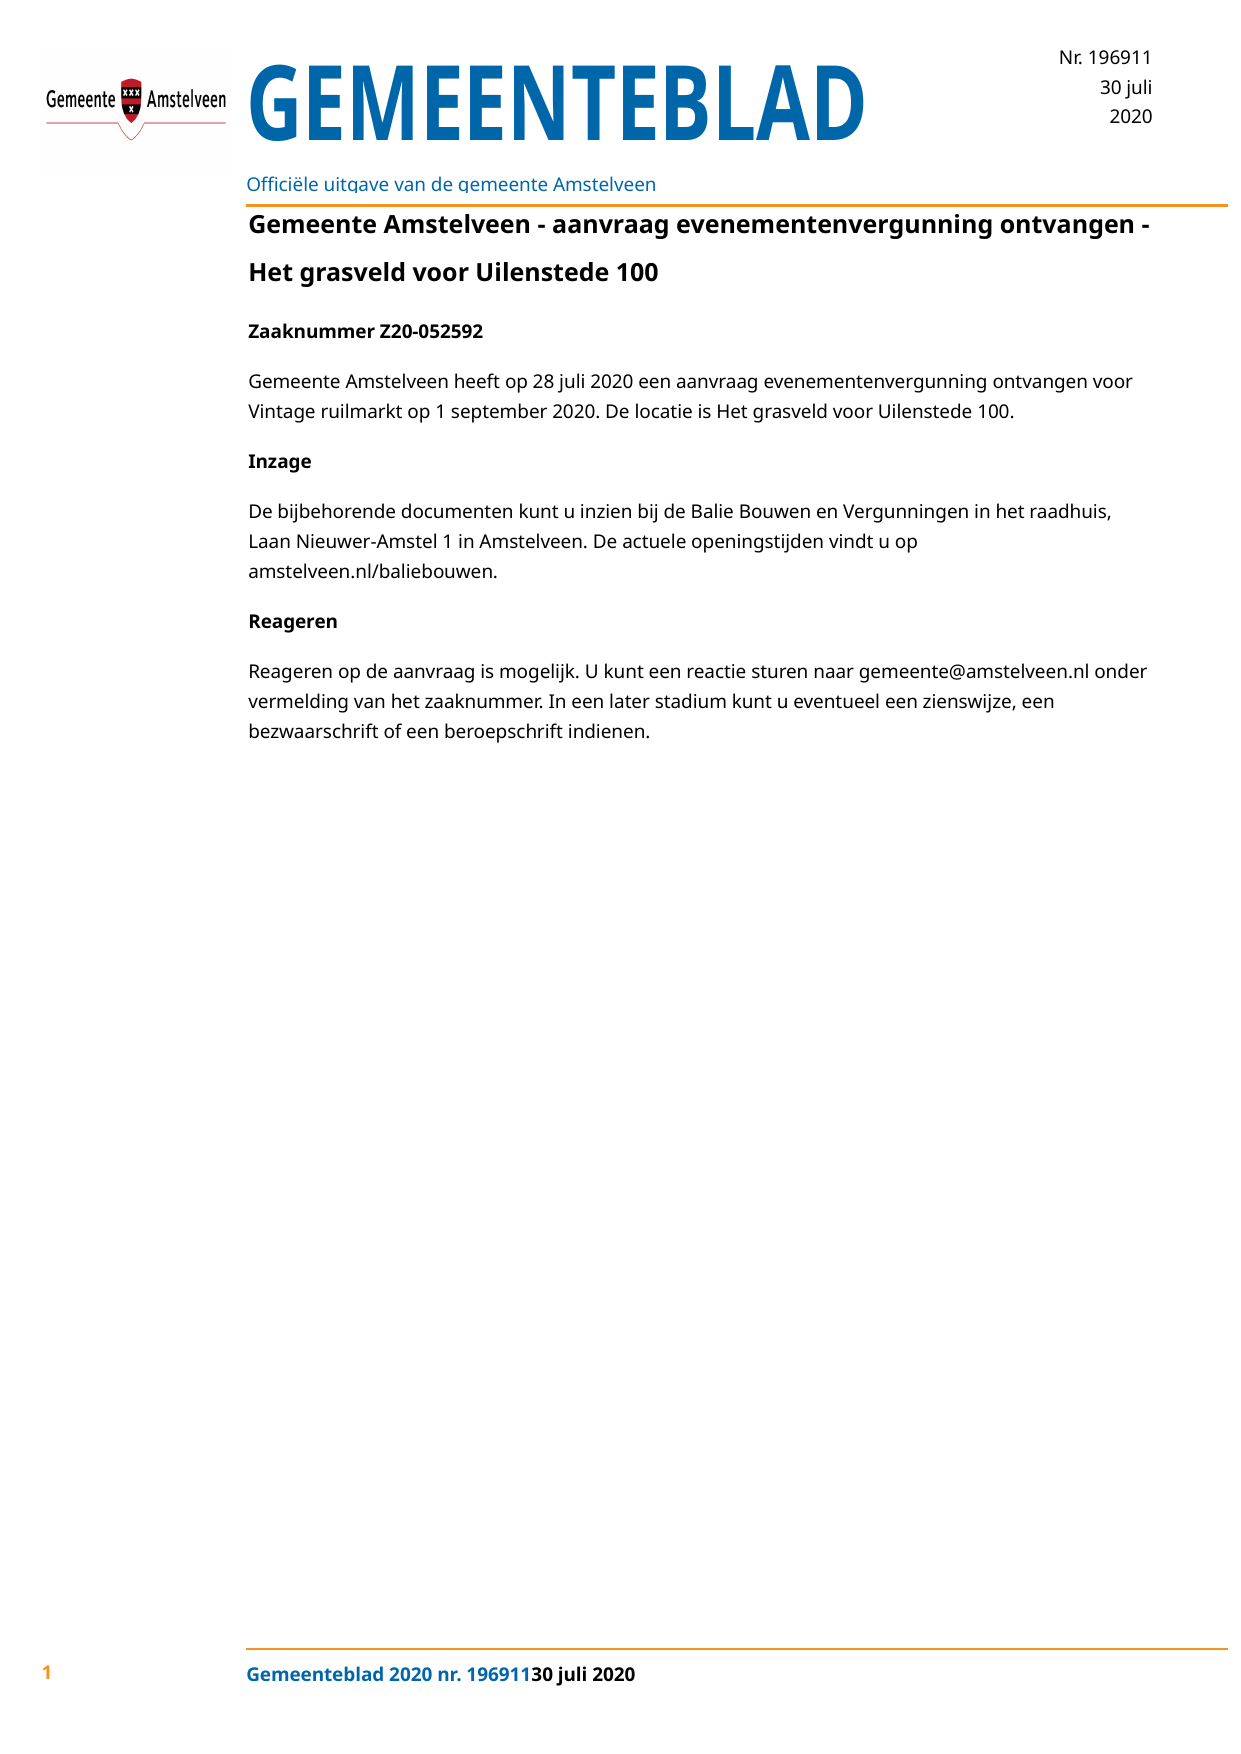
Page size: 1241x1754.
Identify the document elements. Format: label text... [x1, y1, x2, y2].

text Reageren op de aanvraag is mogelijk. U kunt een reactie sturen naar gemeente@amstelveen.nl onder vermelding van het zaaknummer. In een later stadium kunt u eventueel een zienswijze, een bezwaarschrift of een beroepschrift indienen. [248, 659, 1152, 744]
text Gemeente Amstelveen - aanvraag evenementenvergunning ontvangen - Het grasveld voor Uilenstede 100 [248, 207, 1152, 288]
text De bijbehorende documenten kunt u inzien bij de Balie Bouwen en Vergunningen in het raadhuis, Laan Nieuwer-Amstel 1 in Amstelveen. De actuele openingstijden vindt u op amstelveen.nl/baliebouwen. [248, 499, 1152, 584]
text Gemeente Amstelveen heeft op 28 juli 2020 een aanvraag evenementenvergunning ontvangen voor Vintage ruilmarkt op 1 september 2020. De locatie is Het grasveld voor Uilenstede 100. [248, 368, 1152, 424]
text Reageren [248, 608, 1152, 634]
text Zaaknummer Z20-052592 [248, 318, 1152, 344]
picture [41, 47, 231, 172]
text Inzage [248, 448, 1152, 474]
